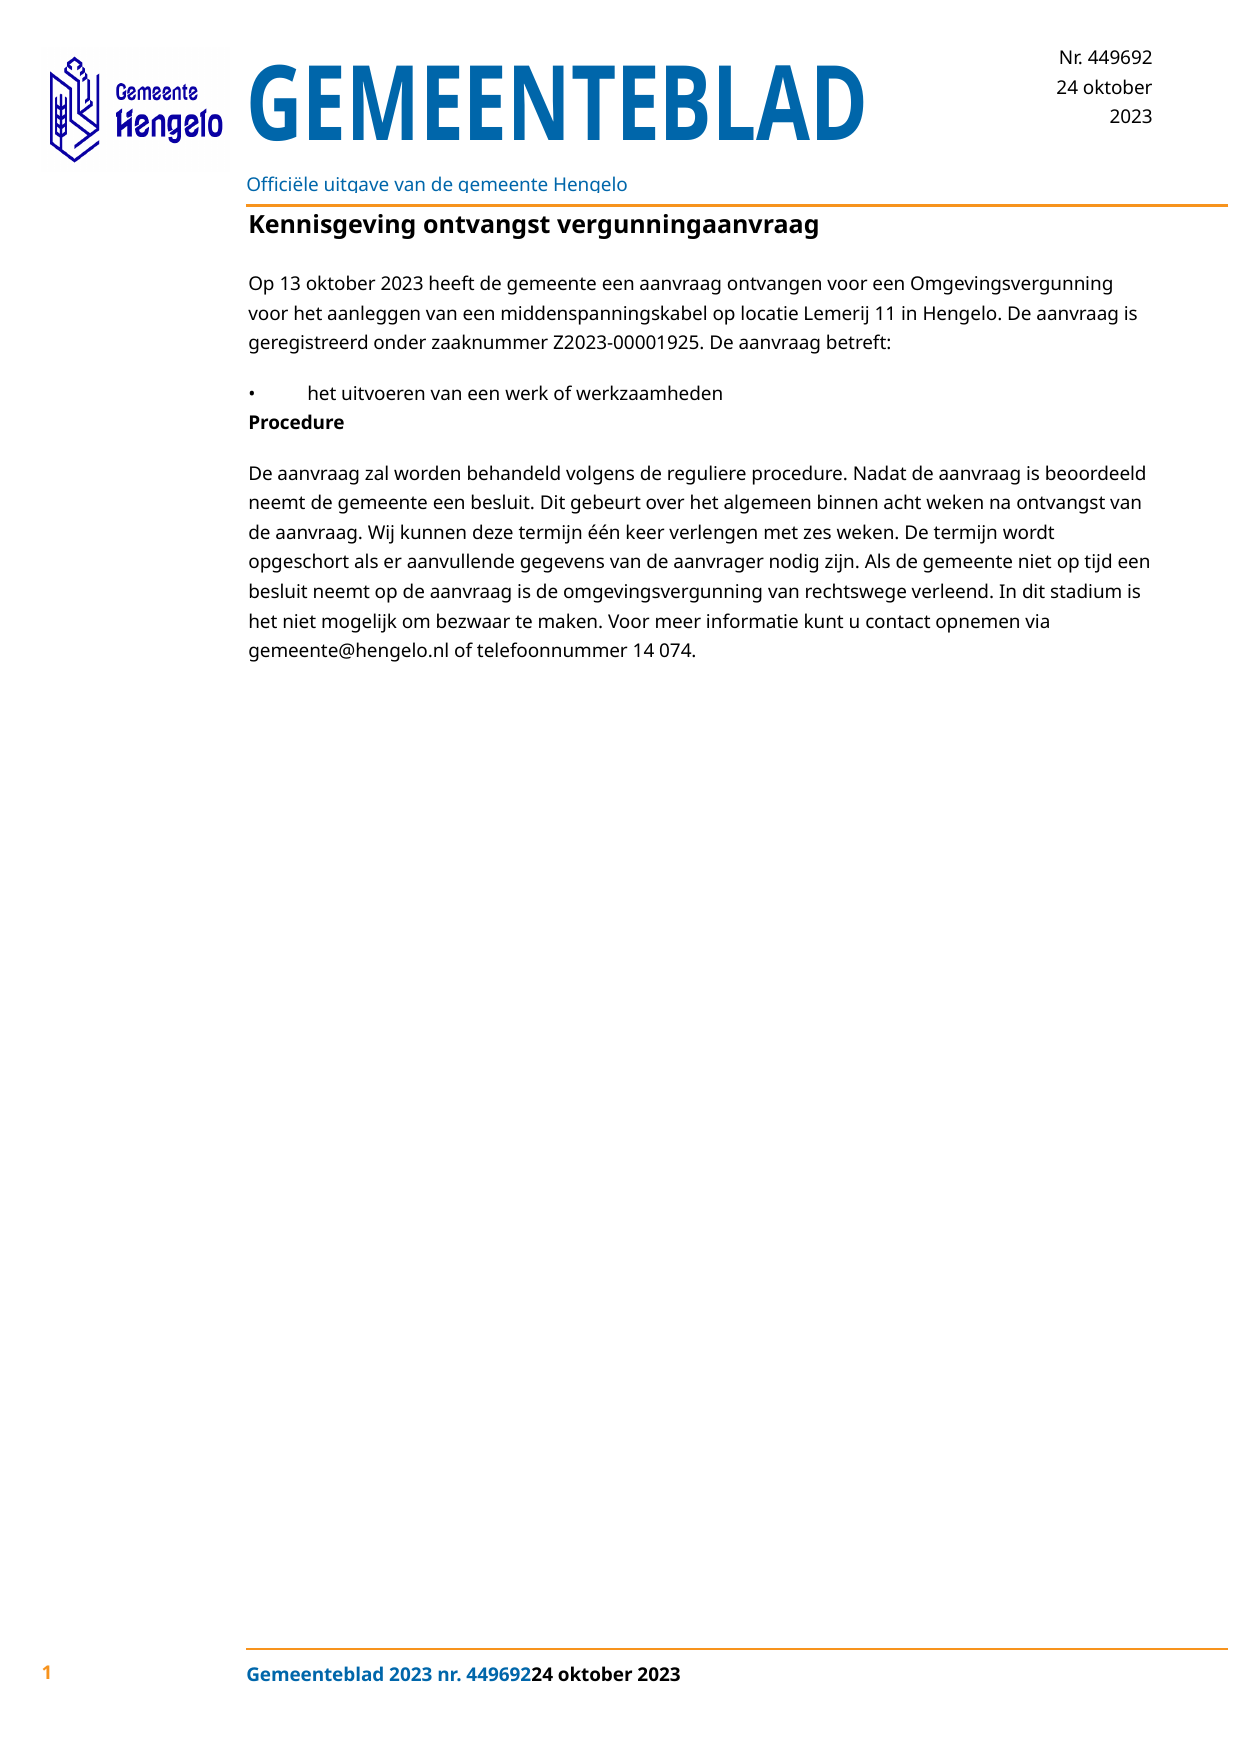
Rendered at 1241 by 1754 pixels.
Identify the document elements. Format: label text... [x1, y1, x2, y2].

list het uitvoeren van een werk of werkzaamheden [248, 380, 1152, 406]
text De aanvraag zal worden behandeld volgens de reguliere procedure. Nadat de aanvraag is beoordeeld neemt de gemeente een besluit. Dit gebeurt over het algemeen binnen acht weken na ontvangst van de aanvraag. Wij kunnen deze termijn één keer verlengen met zes weken. De termijn wordt opgeschort als er aanvullende gegevens van de aanvrager nodig zijn. Als de gemeente niet op tijd een besluit neemt op de aanvraag is de omgevingsvergunning van rechtswege verleend. In dit stadium is het niet mogelijk om bezwaar te maken. Voor meer informatie kunt u contact opnemen via gemeente@hengelo.nl of telefoonnummer 14 074. [248, 460, 1152, 663]
text Procedure [248, 409, 1152, 435]
picture [41, 47, 231, 172]
text Op 13 oktober 2023 heeft de gemeente een aanvraag ontvangen voor een Omgevingsvergunning voor het aanleggen van een middenspanningskabel op locatie Lemerij 11 in Hengelo. De aanvraag is geregistreerd onder zaaknummer Z2023-00001925. De aanvraag betreft: [248, 270, 1152, 355]
text Kennisgeving ontvangst vergunningaanvraag [248, 207, 1152, 241]
